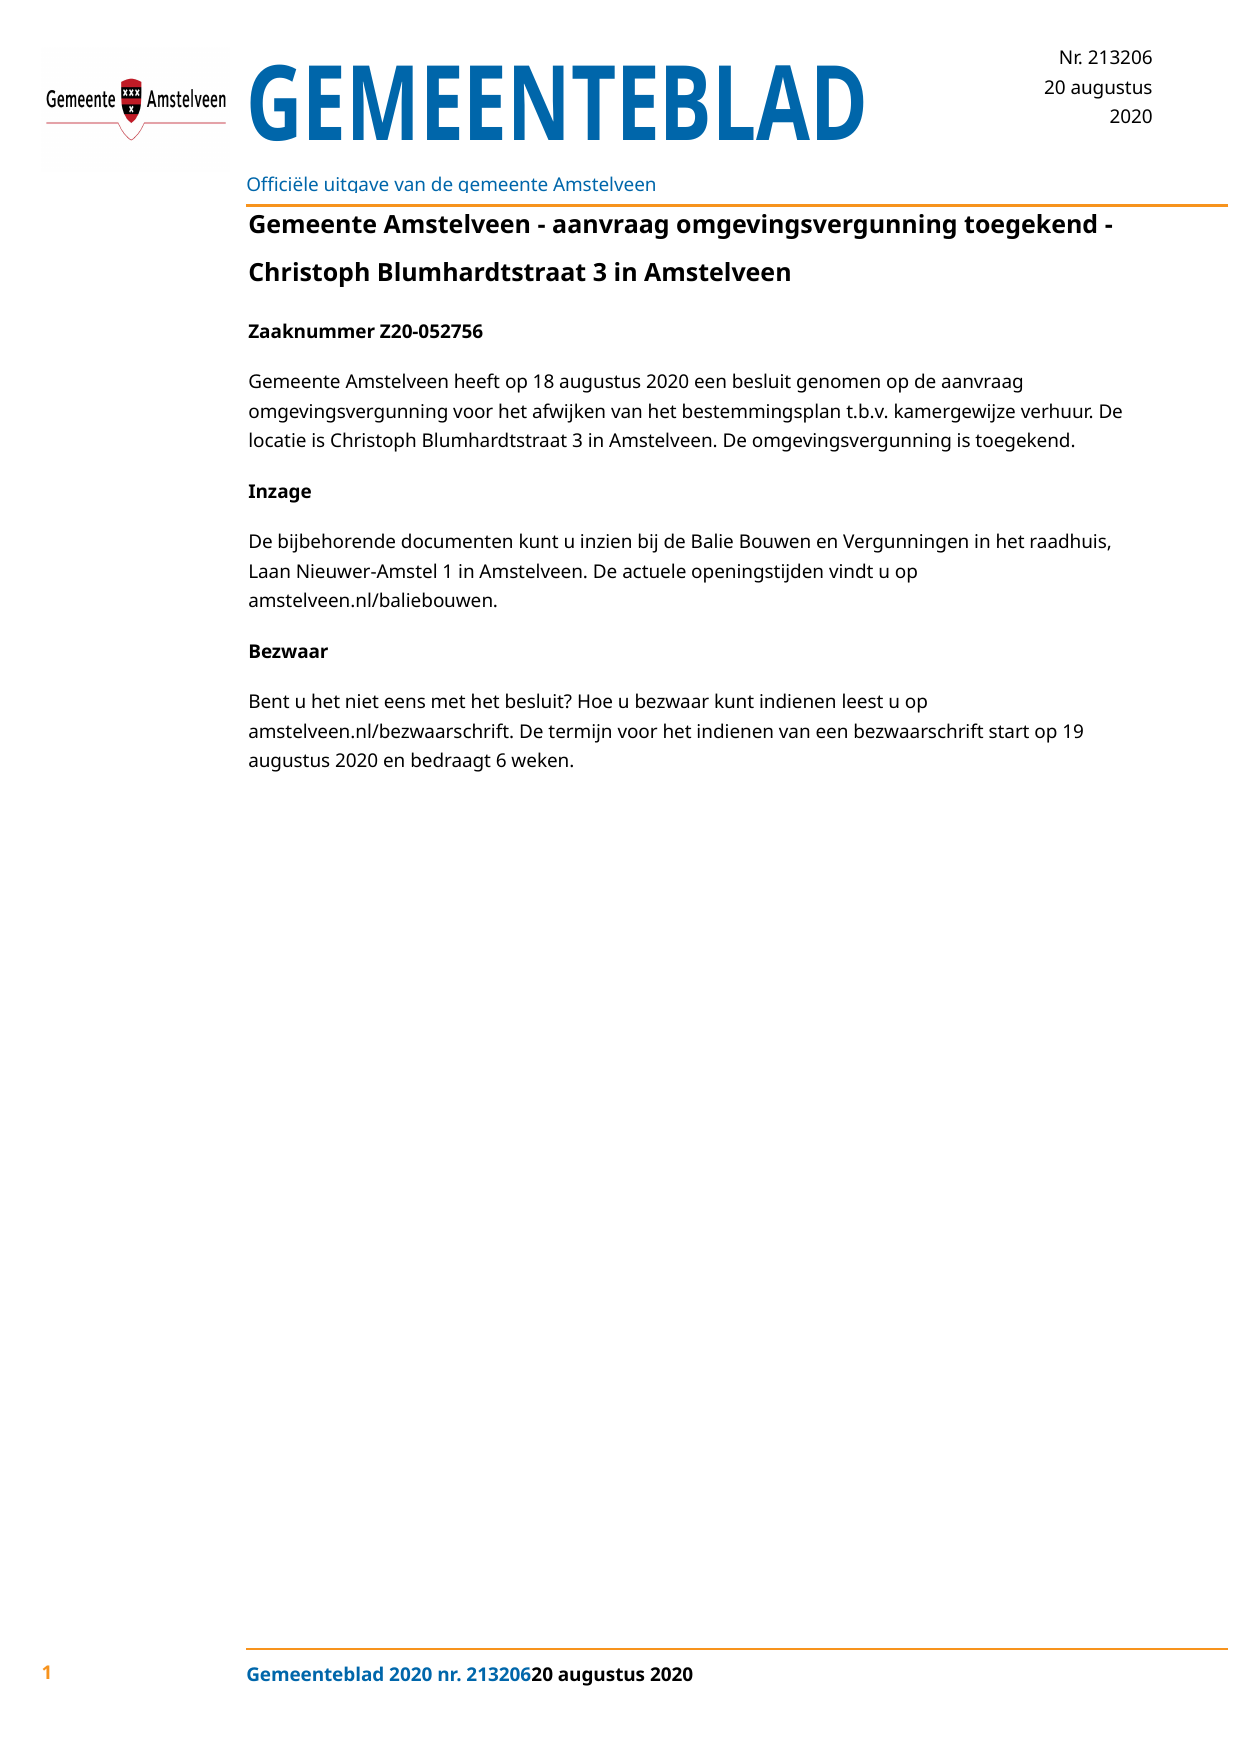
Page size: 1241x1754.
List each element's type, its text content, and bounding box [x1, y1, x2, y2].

text Gemeente Amstelveen - aanvraag omgevingsvergunning toegekend - Christoph Blumhardtstraat 3 in Amstelveen [248, 207, 1152, 288]
picture [41, 47, 231, 172]
text De bijbehorende documenten kunt u inzien bij de Balie Bouwen en Vergunningen in het raadhuis, Laan Nieuwer-Amstel 1 in Amstelveen. De actuele openingstijden vindt u op amstelveen.nl/baliebouwen. [248, 528, 1152, 613]
text Bent u het niet eens met het besluit? Hoe u bezwaar kunt indienen leest u op amstelveen.nl/bezwaarschrift. De termijn voor het indienen van een bezwaarschrift start op 19 augustus 2020 en bedraagt 6 weken. [248, 688, 1152, 773]
text Zaaknummer Z20-052756 [248, 318, 1152, 344]
text Gemeente Amstelveen heeft op 18 augustus 2020 een besluit genomen op de aanvraag omgevingsvergunning voor het afwijken van het bestemmingsplan t.b.v. kamergewijze verhuur. De locatie is Christoph Blumhardtstraat 3 in Amstelveen. De omgevingsvergunning is toegekend. [248, 368, 1152, 453]
text Bezwaar [248, 638, 1152, 664]
text Inzage [248, 478, 1152, 504]
